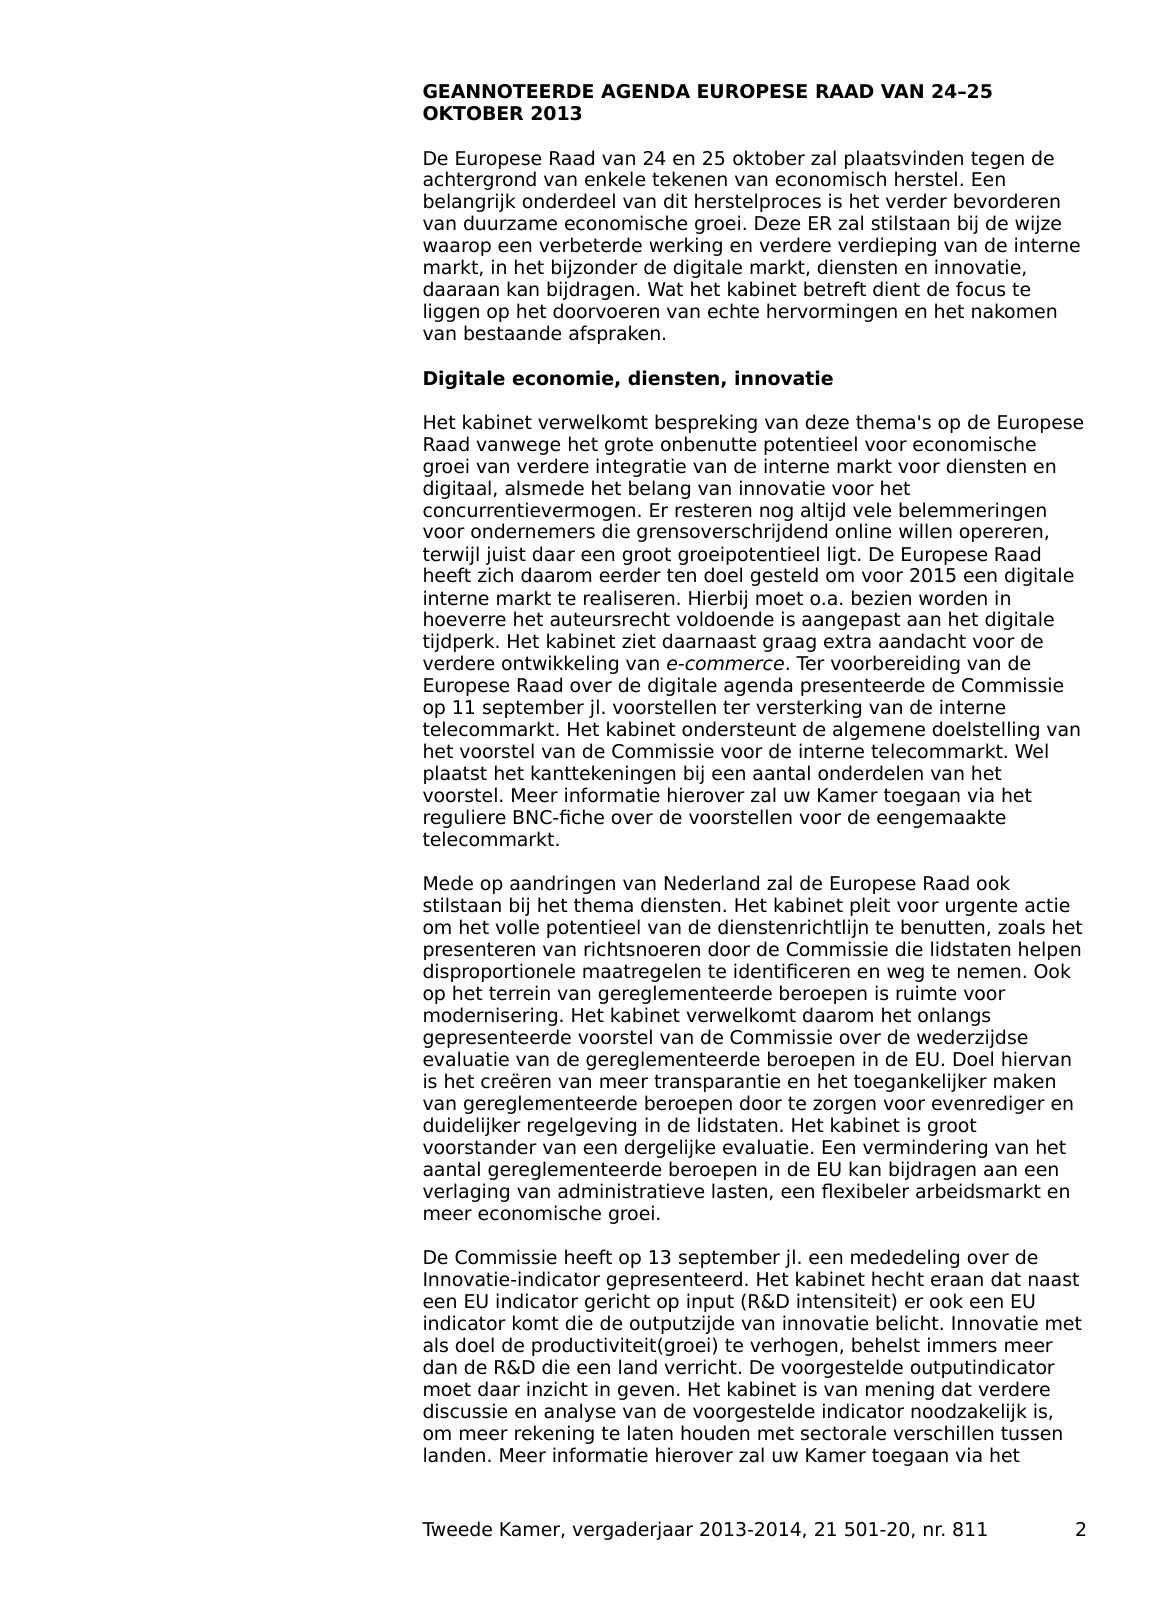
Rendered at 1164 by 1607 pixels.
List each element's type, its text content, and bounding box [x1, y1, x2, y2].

subtitle GEANNOTEERDE AGENDA EUROPESE RAAD VAN 24–25 OKTOBER 2013 [422, 81, 1087, 125]
text De Commissie heeft op 13 september jl. een mededeling over de Innovatie-indicator gepresenteerd. Het kabinet hecht eraan dat naast een EU indicator gericht op input (R&D intensiteit) er ook een EU indicator komt die de outputzijde van innovatie belicht. Innovatie met als doel de productiviteit(groei) te verhogen, behelst immers meer dan de R&D die een land verricht. De voorgestelde outputindicator moet daar inzicht in geven. Het kabinet is van mening dat verdere discussie en analyse van de voorgestelde indicator noodzakelijk is, om meer rekening te laten houden met sectorale verschillen tussen landen. Meer informatie hierover zal uw Kamer toegaan via het [422, 1247, 1087, 1467]
text Het kabinet verwelkomt bespreking van deze thema's op de Europese Raad vanwege het grote onbenutte potentieel voor economische groei van verdere integratie van de interne markt voor diensten en digitaal, alsmede het belang van innovatie voor het concurrentievermogen. Er resteren nog altijd vele belemmeringen voor ondernemers die grensoverschrijdend online willen opereren, terwijl juist daar een groot groeipotentieel ligt. De Europese Raad heeft zich daarom eerder ten doel gesteld om voor 2015 een digitale interne markt te realiseren. Hierbij moet o.a. bezien worden in hoeverre het auteursrecht voldoende is aangepast aan het digitale tijdperk. Het kabinet ziet daarnaast graag extra aandacht voor de verdere ontwikkeling van e-commerce. Ter voorbereiding van de Europese Raad over de digitale agenda presenteerde de Commissie op 11 september jl. voorstellen ter versterking van de interne telecommarkt. Het kabinet ondersteunt de algemene doelstelling van het voorstel van de Commissie voor de interne telecommarkt. Wel plaatst het kanttekeningen bij een aantal onderdelen van het voorstel. Meer informatie hierover zal uw Kamer toegaan via het reguliere BNC-fiche over de voorstellen voor de eengemaakte telecommarkt. [422, 412, 1087, 851]
text De Europese Raad van 24 en 25 oktober zal plaatsvinden tegen de achtergrond van enkele tekenen van economisch herstel. Een belangrijk onderdeel van dit herstelproces is het verder bevorderen van duurzame economische groei. Deze ER zal stilstaan bij de wijze waarop een verbeterde werking en verdere verdieping van de interne markt, in het bijzonder de digitale markt, diensten en innovatie, daaraan kan bijdragen. Wat het kabinet betreft dient de focus te liggen op het doorvoeren van echte hervormingen en het nakomen van bestaande afspraken. [422, 147, 1087, 345]
text Mede op aandringen van Nederland zal de Europese Raad ook stilstaan bij het thema diensten. Het kabinet pleit voor urgente actie om het volle potentieel van de dienstenrichtlijn te benutten, zoals het presenteren van richtsnoeren door de Commissie die lidstaten helpen disproportionele maatregelen te identificeren en weg te nemen. Ook op het terrein van gereglementeerde beroepen is ruimte voor modernisering. Het kabinet verwelkomt daarom het onlangs gepresenteerde voorstel van de Commissie over de wederzijdse evaluatie van de gereglementeerde beroepen in de EU. Doel hiervan is het creëren van meer transparantie en het toegankelijker maken van gereglementeerde beroepen door te zorgen voor evenrediger en duidelijker regelgeving in de lidstaten. Het kabinet is groot voorstander van een dergelijke evaluatie. Een vermindering van het aantal gereglementeerde beroepen in de EU kan bijdragen aan een verlaging van administratieve lasten, een flexibeler arbeidsmarkt en meer economische groei. [422, 873, 1087, 1225]
subtitle Digitale economie, diensten, innovatie [422, 367, 1087, 389]
